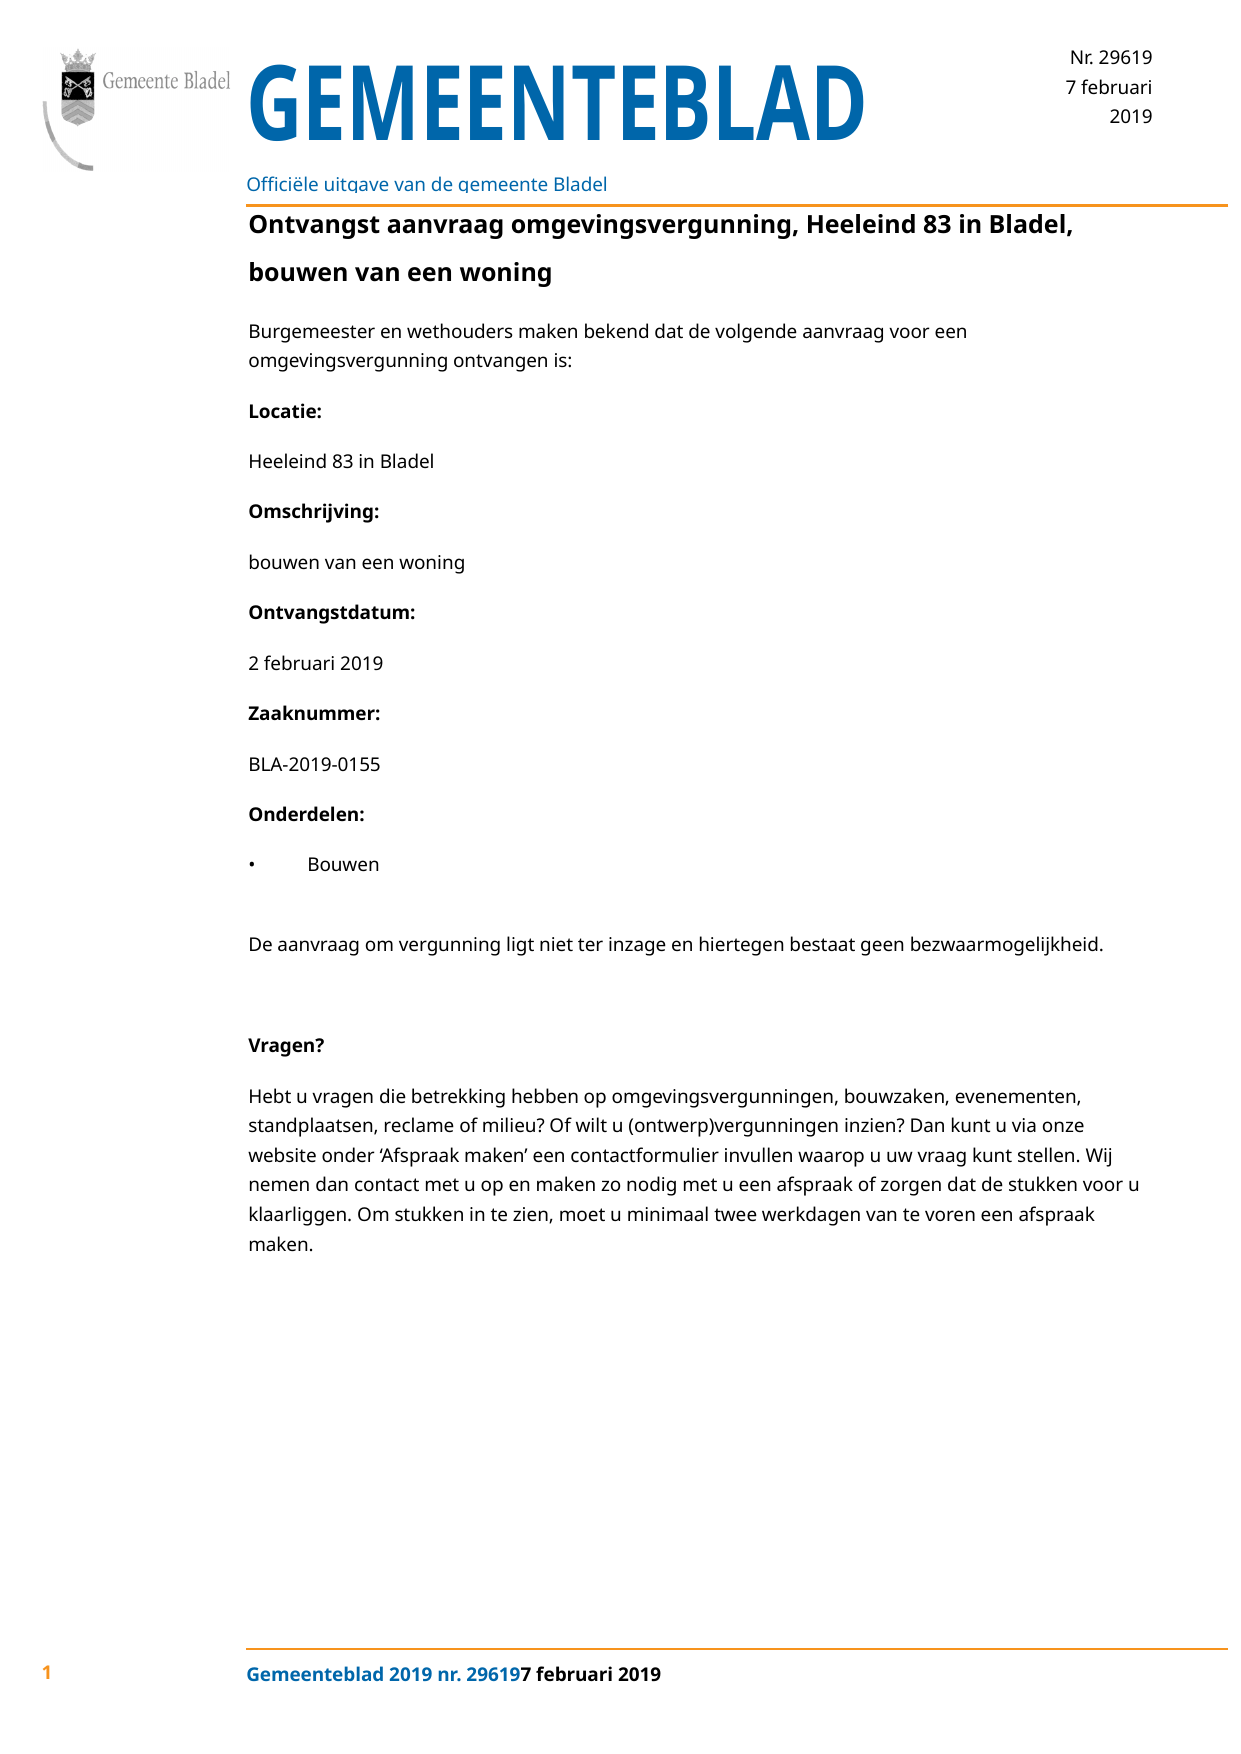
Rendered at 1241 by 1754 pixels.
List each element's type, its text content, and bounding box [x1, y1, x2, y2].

text Onderdelen: [248, 801, 1152, 827]
text Heeleind 83 in Bladel [248, 448, 1152, 474]
list Bouwen [248, 852, 1152, 877]
text Zaaknummer: [248, 700, 1152, 726]
text Omschrijving: [248, 499, 1152, 524]
text Ontvangstdatum: [248, 599, 1152, 625]
text Burgemeester en wethouders maken bekend dat de volgende aanvraag voor een omgevingsvergunning ontvangen is: [248, 318, 1152, 373]
text Hebt u vragen die betrekking hebben op omgevingsvergunningen, bouwzaken, evenementen, standplaatsen, reclame of milieu? Of wilt u (ontwerp)vergunningen inzien? Dan kunt u via onze website onder ‘Afspraak maken’ een contactformulier invullen waarop u uw vraag kunt stellen. Wij nemen dan contact met u op en maken zo nodig met u een afspraak of zorgen dat de stukken voor u klaarliggen. Om stukken in te zien, moet u minimaal twee werkdagen van te voren een afspraak maken. [248, 1083, 1152, 1257]
text BLA-2019-0155 [248, 751, 1152, 777]
text De aanvraag om vergunning ligt niet ter inzage en hiertegen bestaat geen bezwaarmogelijkheid. [248, 932, 1152, 957]
text bouwen van een woning [248, 549, 1152, 575]
text Ontvangst aanvraag omgevingsvergunning, Heeleind 83 in Bladel, bouwen van een woning [248, 207, 1152, 288]
text 2 februari 2019 [248, 650, 1152, 676]
text Vragen? [248, 1032, 1152, 1058]
text Locatie: [248, 398, 1152, 424]
picture [41, 47, 231, 172]
